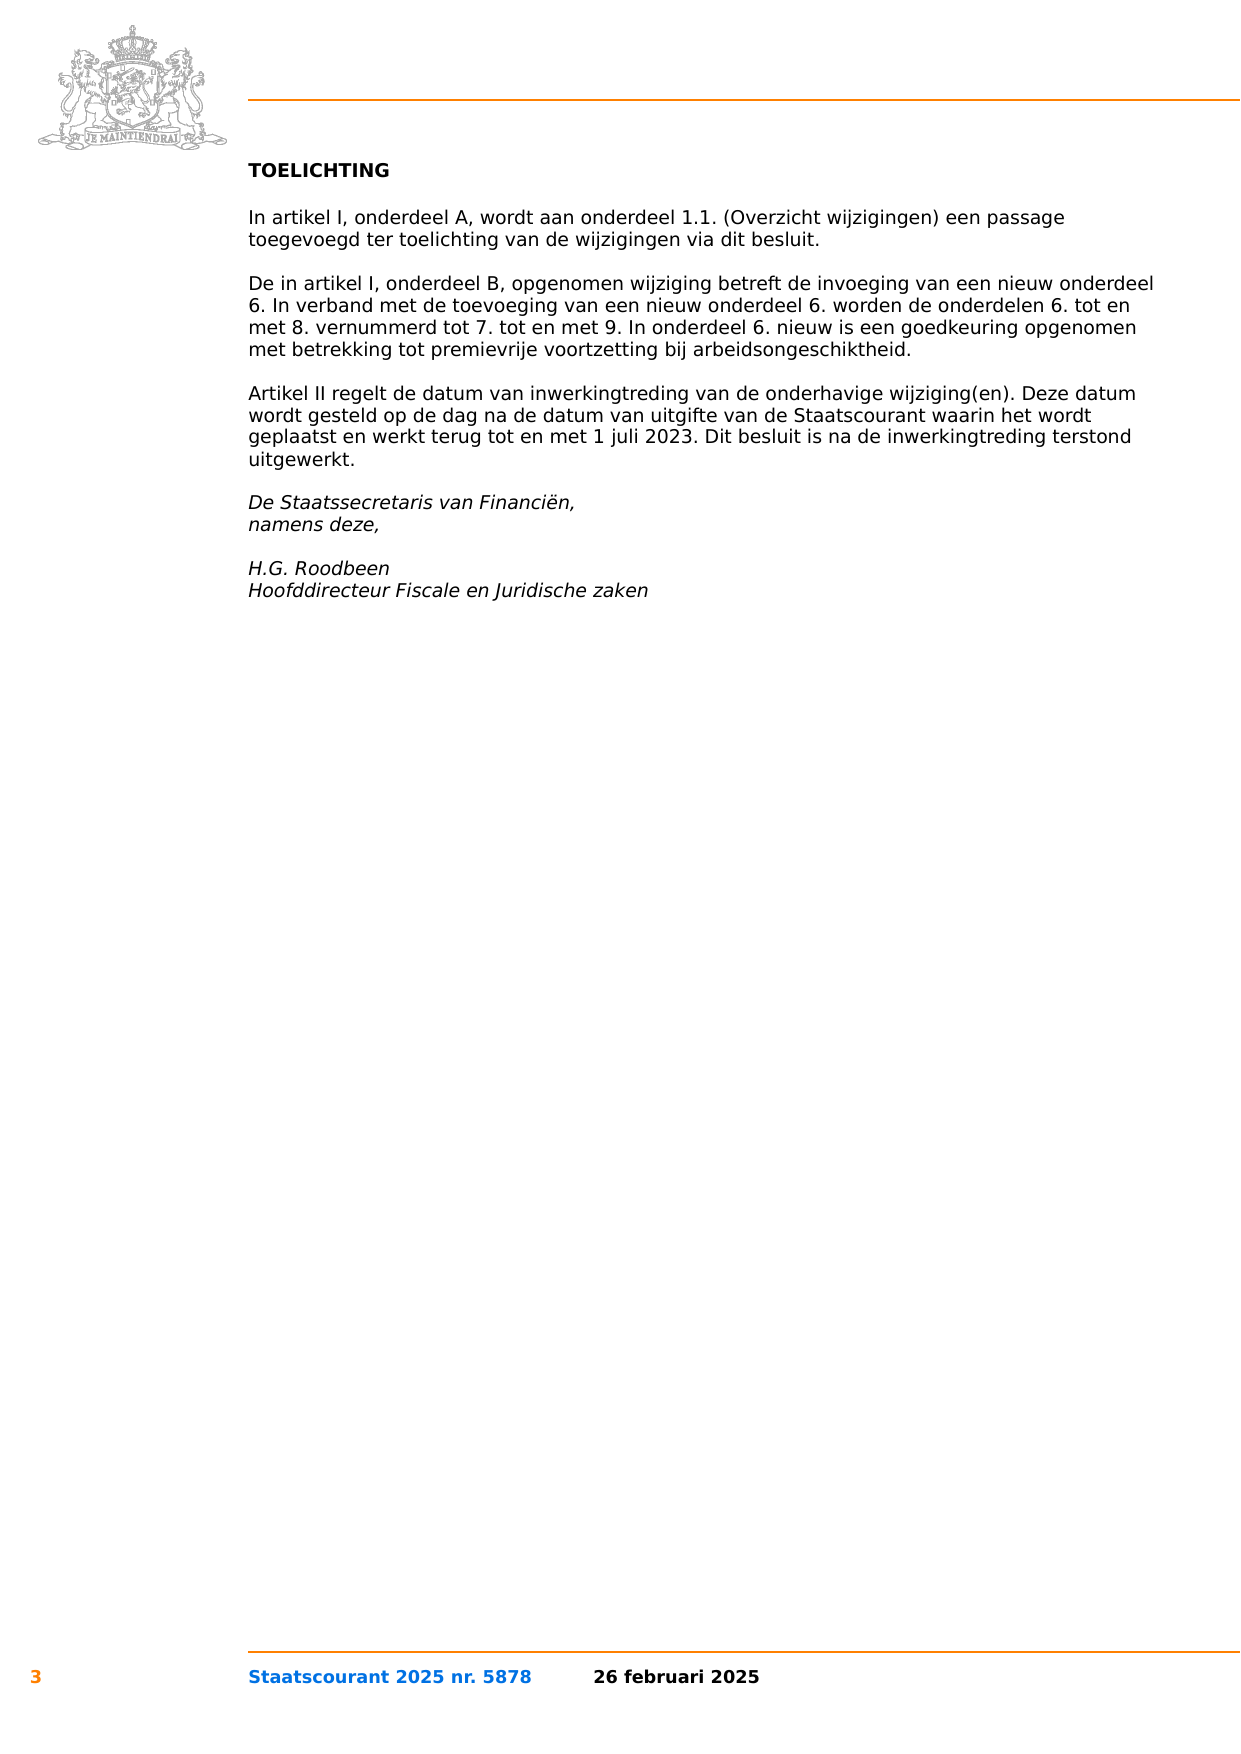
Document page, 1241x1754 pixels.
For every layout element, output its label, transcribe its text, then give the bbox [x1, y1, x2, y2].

text De in artikel I, onderdeel B, opgenomen wijziging betreft de invoeging van een nieuw onderdeel 6. In verband met de toevoeging van een nieuw onderdeel 6. worden de onderdelen 6. tot en met 8. vernummerd tot 7. tot en met 9. In onderdeel 6. nieuw is een goedkeuring opgenomen met betrekking tot premievrije voortzetting bij arbeidsongeschiktheid. [248, 273, 1163, 361]
text In artikel I, onderdeel A, wordt aan onderdeel 1.1. (Overzicht wijzigingen) een passage toegevoegd ter toelichting van de wijzigingen via dit besluit. [248, 207, 1163, 251]
text De Staatssecretaris van Financiën, namens deze, H.G. Roodbeen Hoofddirecteur Fiscale en Juridische zaken [248, 492, 1163, 602]
text Artikel II regelt de datum van inwerkingtreding van de onderhavige wijziging(en). Deze datum wordt gesteld op de dag na de datum van uitgifte van de Staatscourant waarin het wordt geplaatst en werkt terug tot en met 1 juli 2023. Dit besluit is na de inwerkingtreding terstond uitgewerkt. [248, 382, 1163, 470]
picture [38, 25, 227, 150]
subtitle TOELICHTING [248, 160, 1163, 182]
